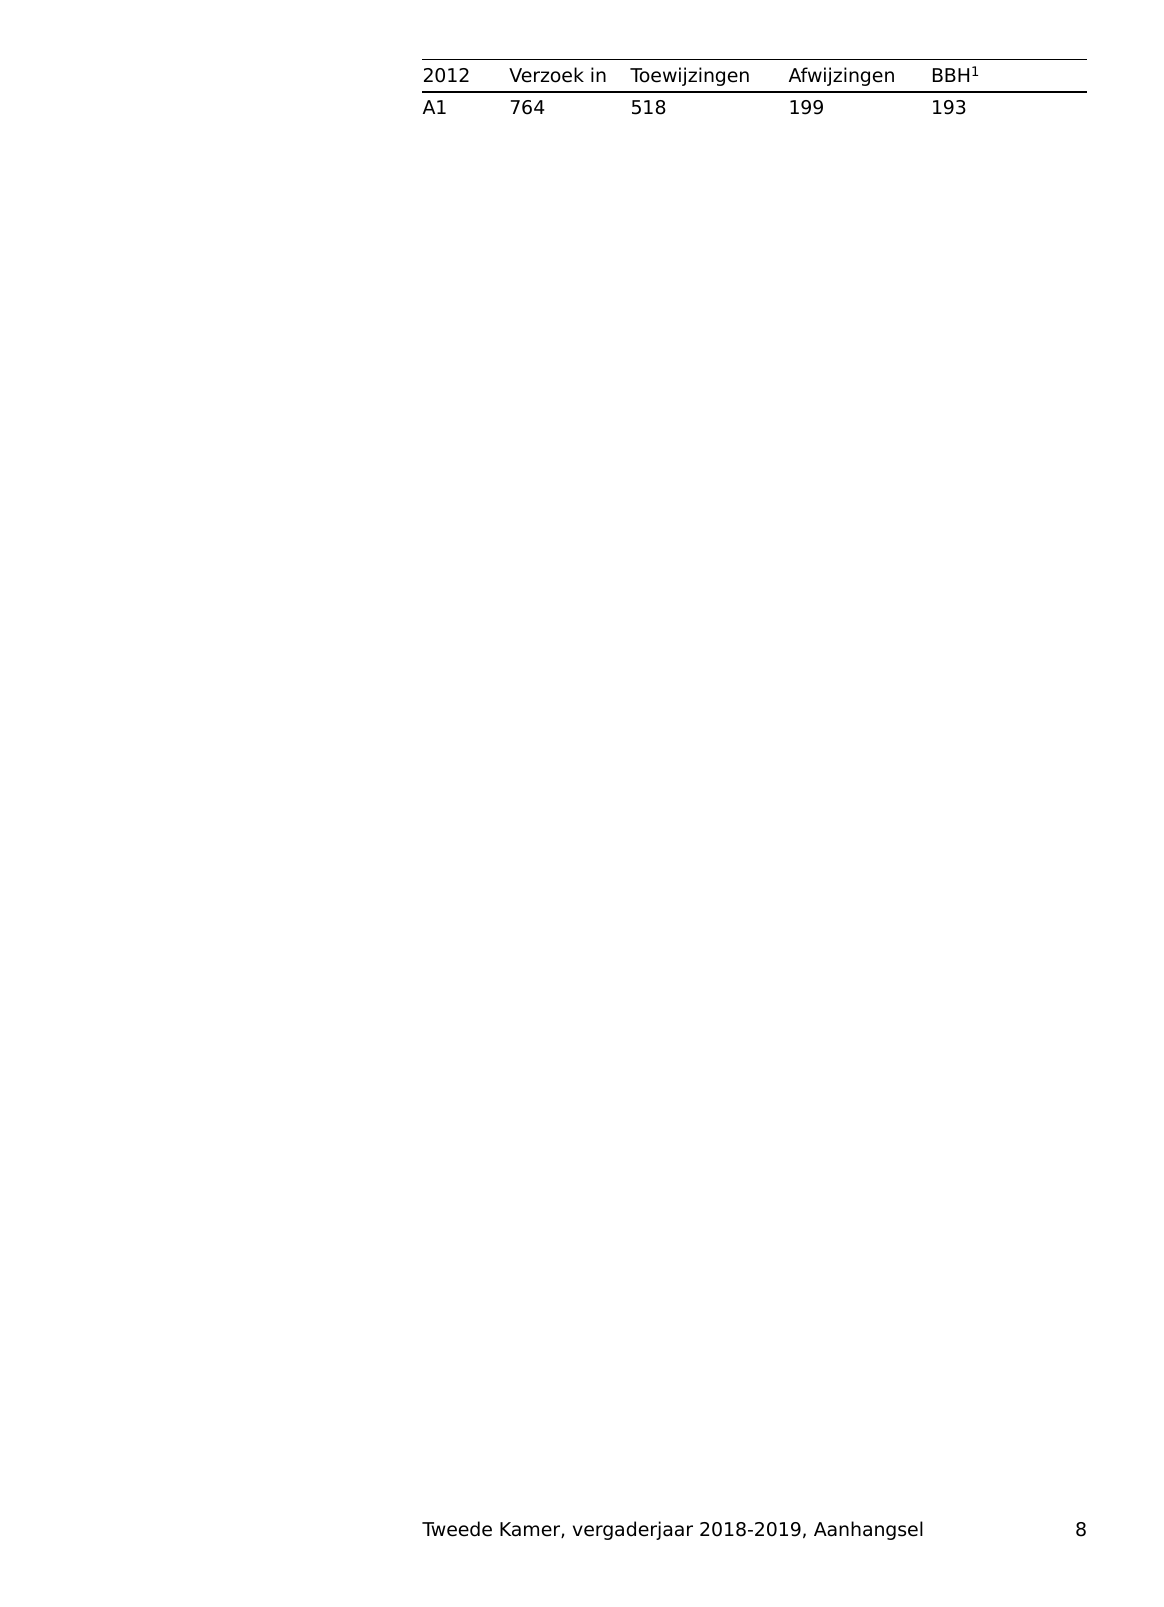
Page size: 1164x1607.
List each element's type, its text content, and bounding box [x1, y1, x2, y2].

table_cell 518 [625, 93, 782, 119]
table_cell A1 [422, 93, 503, 119]
table_header BBH1 [925, 60, 1087, 91]
table_cell 199 [782, 93, 925, 119]
table_header Toewijzingen [625, 60, 782, 91]
table_header Afwijzingen [782, 60, 925, 91]
table_cell 193 [925, 93, 1087, 119]
table_header Verzoek in [503, 60, 624, 91]
table_cell 764 [503, 93, 624, 119]
table_header 2012 [422, 60, 503, 91]
